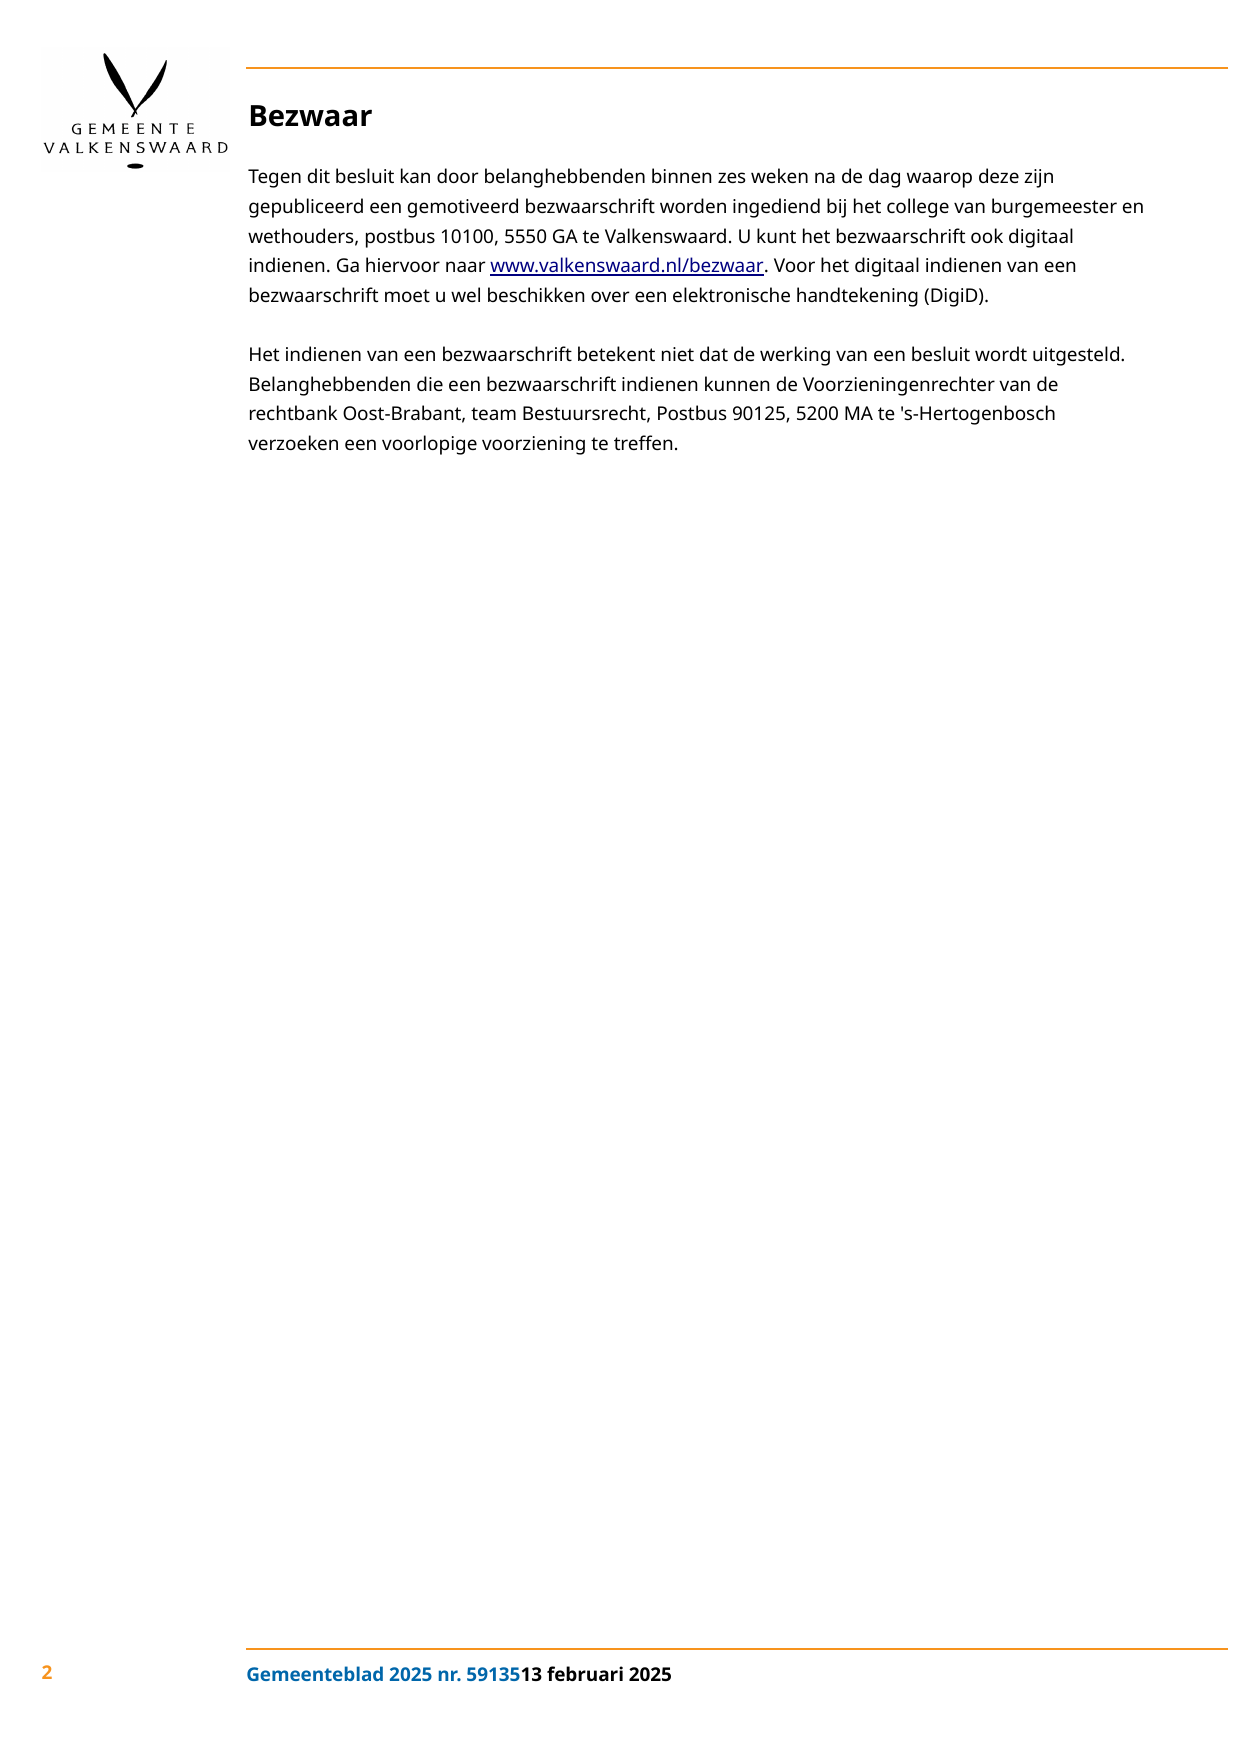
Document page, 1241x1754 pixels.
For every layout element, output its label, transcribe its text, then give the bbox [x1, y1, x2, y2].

text Bezwaar [248, 95, 1152, 134]
text Het indienen van een bezwaarschrift betekent niet dat de werking van een besluit wordt uitgesteld. Belanghebbenden die een bezwaarschrift indienen kunnen de Voorzieningenrechter van de rechtbank Oost-Brabant, team Bestuursrecht, Postbus 90125, 5200 MA te 's-Hertogenbosch verzoeken een voorlopige voorziening te treffen. [248, 341, 1152, 456]
picture [41, 47, 231, 172]
text Tegen dit besluit kan door belanghebbenden binnen zes weken na de dag waarop deze zijn gepubliceerd een gemotiveerd bezwaarschrift worden ingediend bij het college van burgemeester en wethouders, postbus 10100, 5550 GA te Valkenswaard. U kunt het bezwaarschrift ook digitaal indienen. Ga hiervoor naar www.valkenswaard.nl/bezwaar. Voor het digitaal indienen van een bezwaarschrift moet u wel beschikken over een elektronische handtekening (DigiD). [248, 164, 1152, 308]
